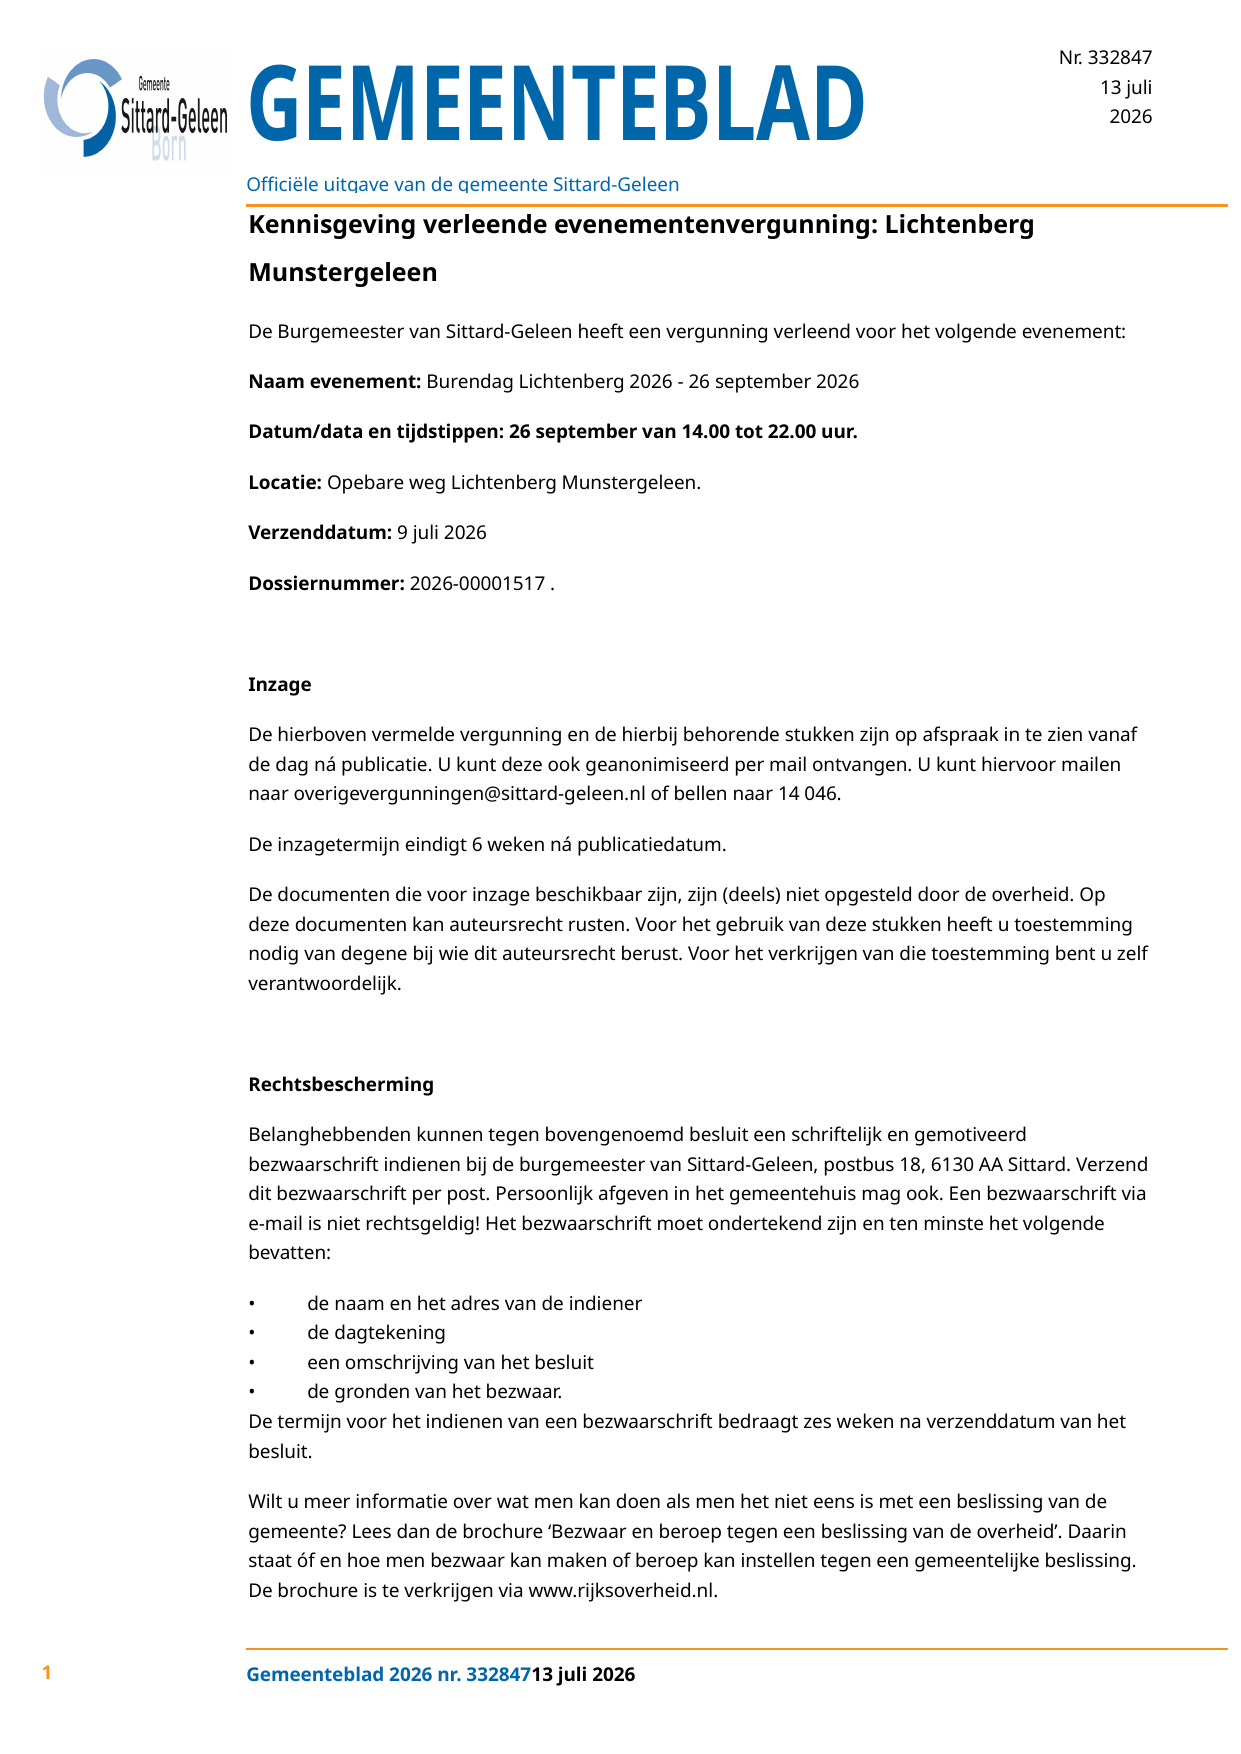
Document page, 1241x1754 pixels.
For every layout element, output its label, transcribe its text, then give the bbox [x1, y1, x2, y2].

text Datum/data en tijdstippen: 26 september van 14.00 tot 22.00 uur. [248, 419, 1152, 444]
list een omschrijving van het besluit [248, 1349, 1152, 1375]
text Dossiernummer: 2026-00001517 . [248, 570, 1152, 596]
text Wilt u meer informatie over wat men kan doen als men het niet eens is met een beslissing van de gemeente? Lees dan de brochure ‘Bezwaar en beroep tegen een beslissing van de overheid’. Daarin staat óf en hoe men bezwaar kan maken of beroep kan instellen tegen een gemeentelijke beslissing. De brochure is te verkrijgen via www.rijksoverheid.nl. [248, 1488, 1152, 1603]
picture [41, 47, 231, 172]
list de dagtekening [248, 1319, 1152, 1345]
text De hierboven vermelde vergunning en de hierbij behorende stukken zijn op afspraak in te zien vanaf de dag ná publicatie. U kunt deze ook geanonimiseerd per mail ontvangen. U kunt hiervoor mailen naar overigevergunningen@sittard-geleen.nl of bellen naar 14 046. [248, 721, 1152, 806]
text Belanghebbenden kunnen tegen bovengenoemd besluit een schriftelijk en gemotiveerd bezwaarschrift indienen bij de burgemeester van Sittard-Geleen, postbus 18, 6130 AA Sittard. Verzend dit bezwaarschrift per post. Persoonlijk afgeven in het gemeentehuis mag ook. Een bezwaarschrift via e-mail is niet rechtsgeldig! Het bezwaarschrift moet ondertekend zijn en ten minste het volgende bevatten: [248, 1121, 1152, 1265]
list de naam en het adres van de indiener [248, 1290, 1152, 1316]
text Locatie: Opebare weg Lichtenberg Munstergeleen. [248, 469, 1152, 495]
text Kennisgeving verleende evenementenvergunning: Lichtenberg Munstergeleen [248, 207, 1152, 288]
text De Burgemeester van Sittard-Geleen heeft een vergunning verleend voor het volgende evenement: [248, 318, 1152, 344]
text Naam evenement: Burendag Lichtenberg 2026 - 26 september 2026 [248, 368, 1152, 394]
text Rechtsbescherming [248, 1071, 1152, 1097]
list de gronden van het bezwaar. [248, 1379, 1152, 1404]
text Inzage [248, 671, 1152, 697]
text De inzagetermijn eindigt 6 weken ná publicatiedatum. [248, 831, 1152, 857]
text De termijn voor het indienen van een bezwaarschrift bedraagt zes weken na verzenddatum van het besluit. [248, 1408, 1152, 1464]
text Verzenddatum: 9 juli 2026 [248, 519, 1152, 545]
text De documenten die voor inzage beschikbaar zijn, zijn (deels) niet opgesteld door de overheid. Op deze documenten kan auteursrecht rusten. Voor het gebruik van deze stukken heeft u toestemming nodig van degene bij wie dit auteursrecht berust. Voor het verkrijgen van die toestemming bent u zelf verantwoordelijk. [248, 881, 1152, 996]
